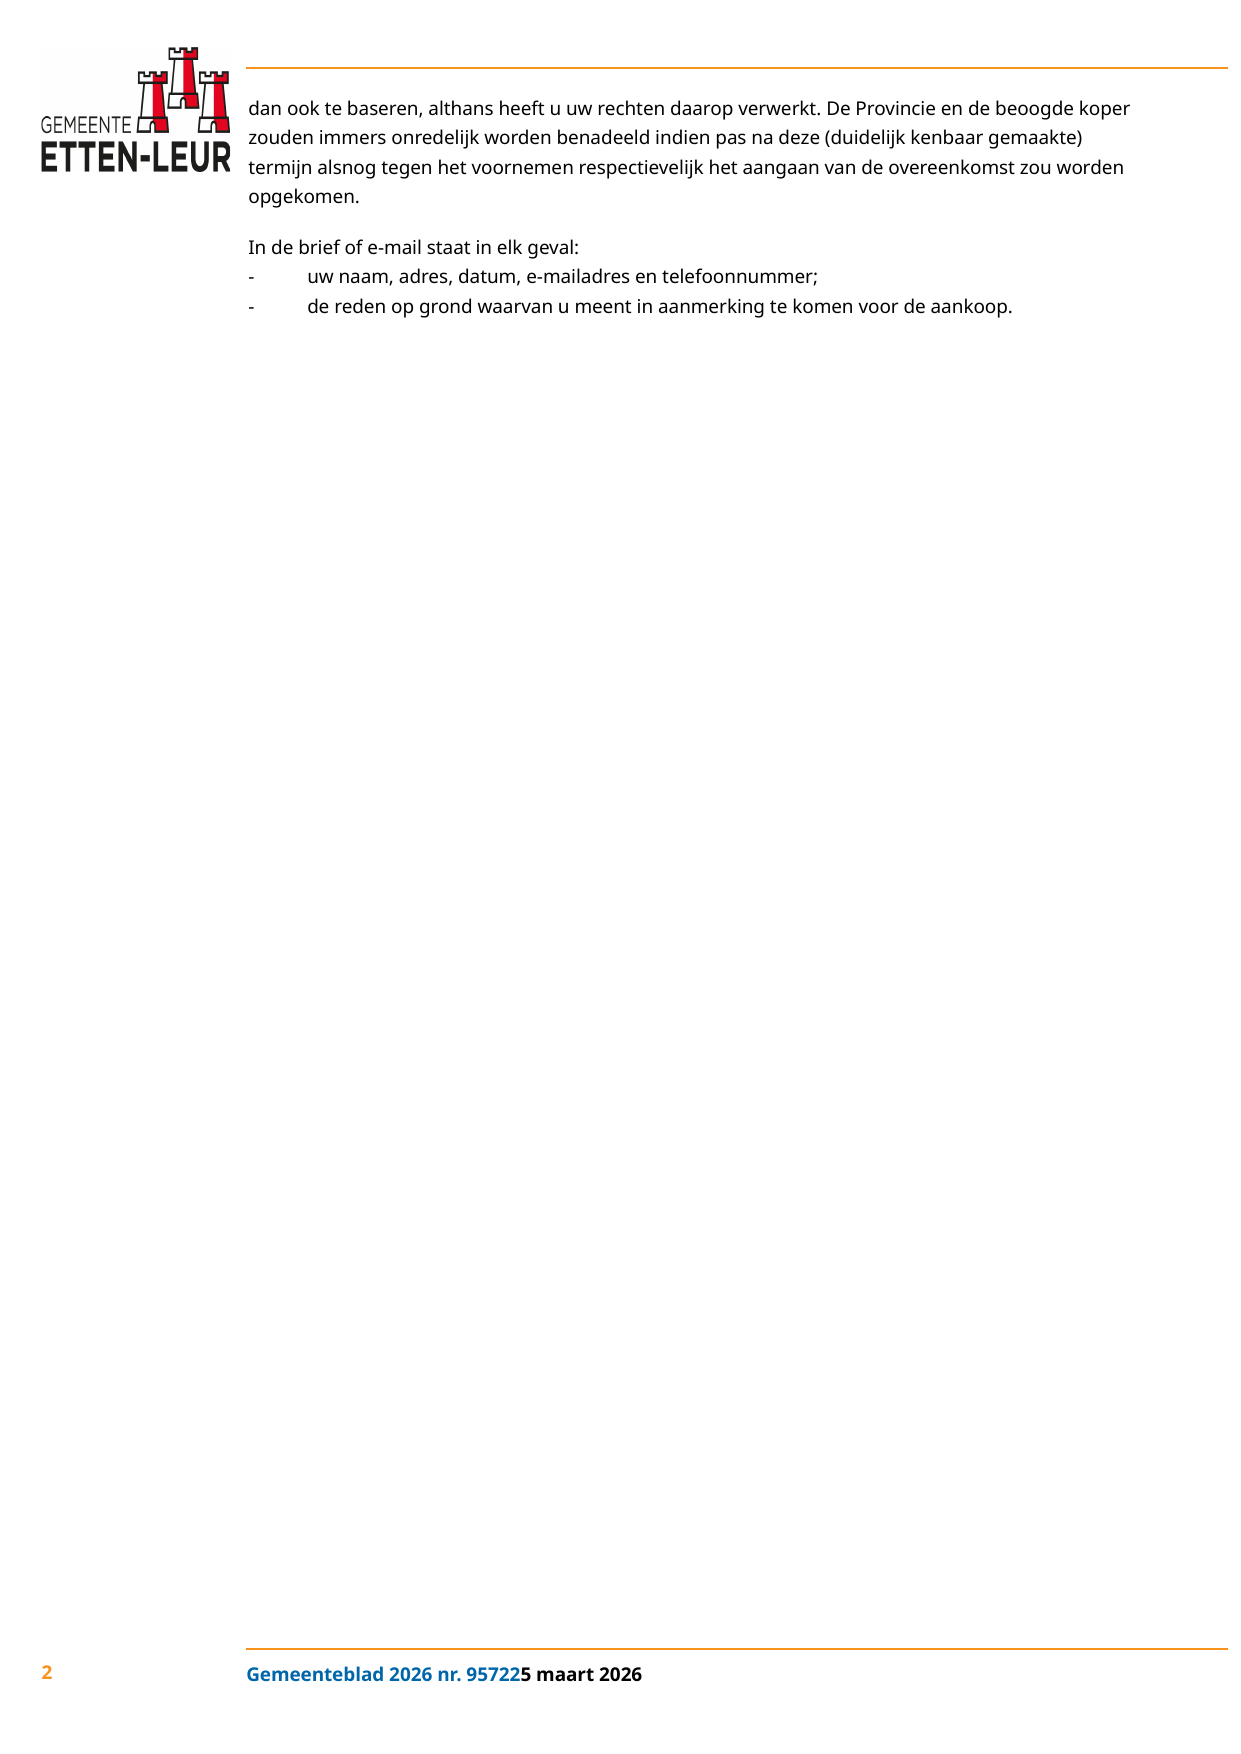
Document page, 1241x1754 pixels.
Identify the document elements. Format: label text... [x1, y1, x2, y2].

list uw naam, adres, datum, e-mailadres en telefoonnummer; [248, 263, 1152, 289]
text dan ook te baseren, althans heeft u uw rechten daarop verwerkt. De Provincie en de beoogde koper zouden immers onredelijk worden benadeeld indien pas na deze (duidelijk kenbaar gemaakte) termijn alsnog tegen het voornemen respectievelijk het aangaan van de overeenkomst zou worden opgekomen. [248, 95, 1152, 209]
text In de brief of e-mail staat in elk geval: [248, 234, 1152, 260]
picture [41, 47, 231, 172]
list de reden op grond waarvan u meent in aanmerking te komen voor de aankoop. [248, 293, 1152, 319]
